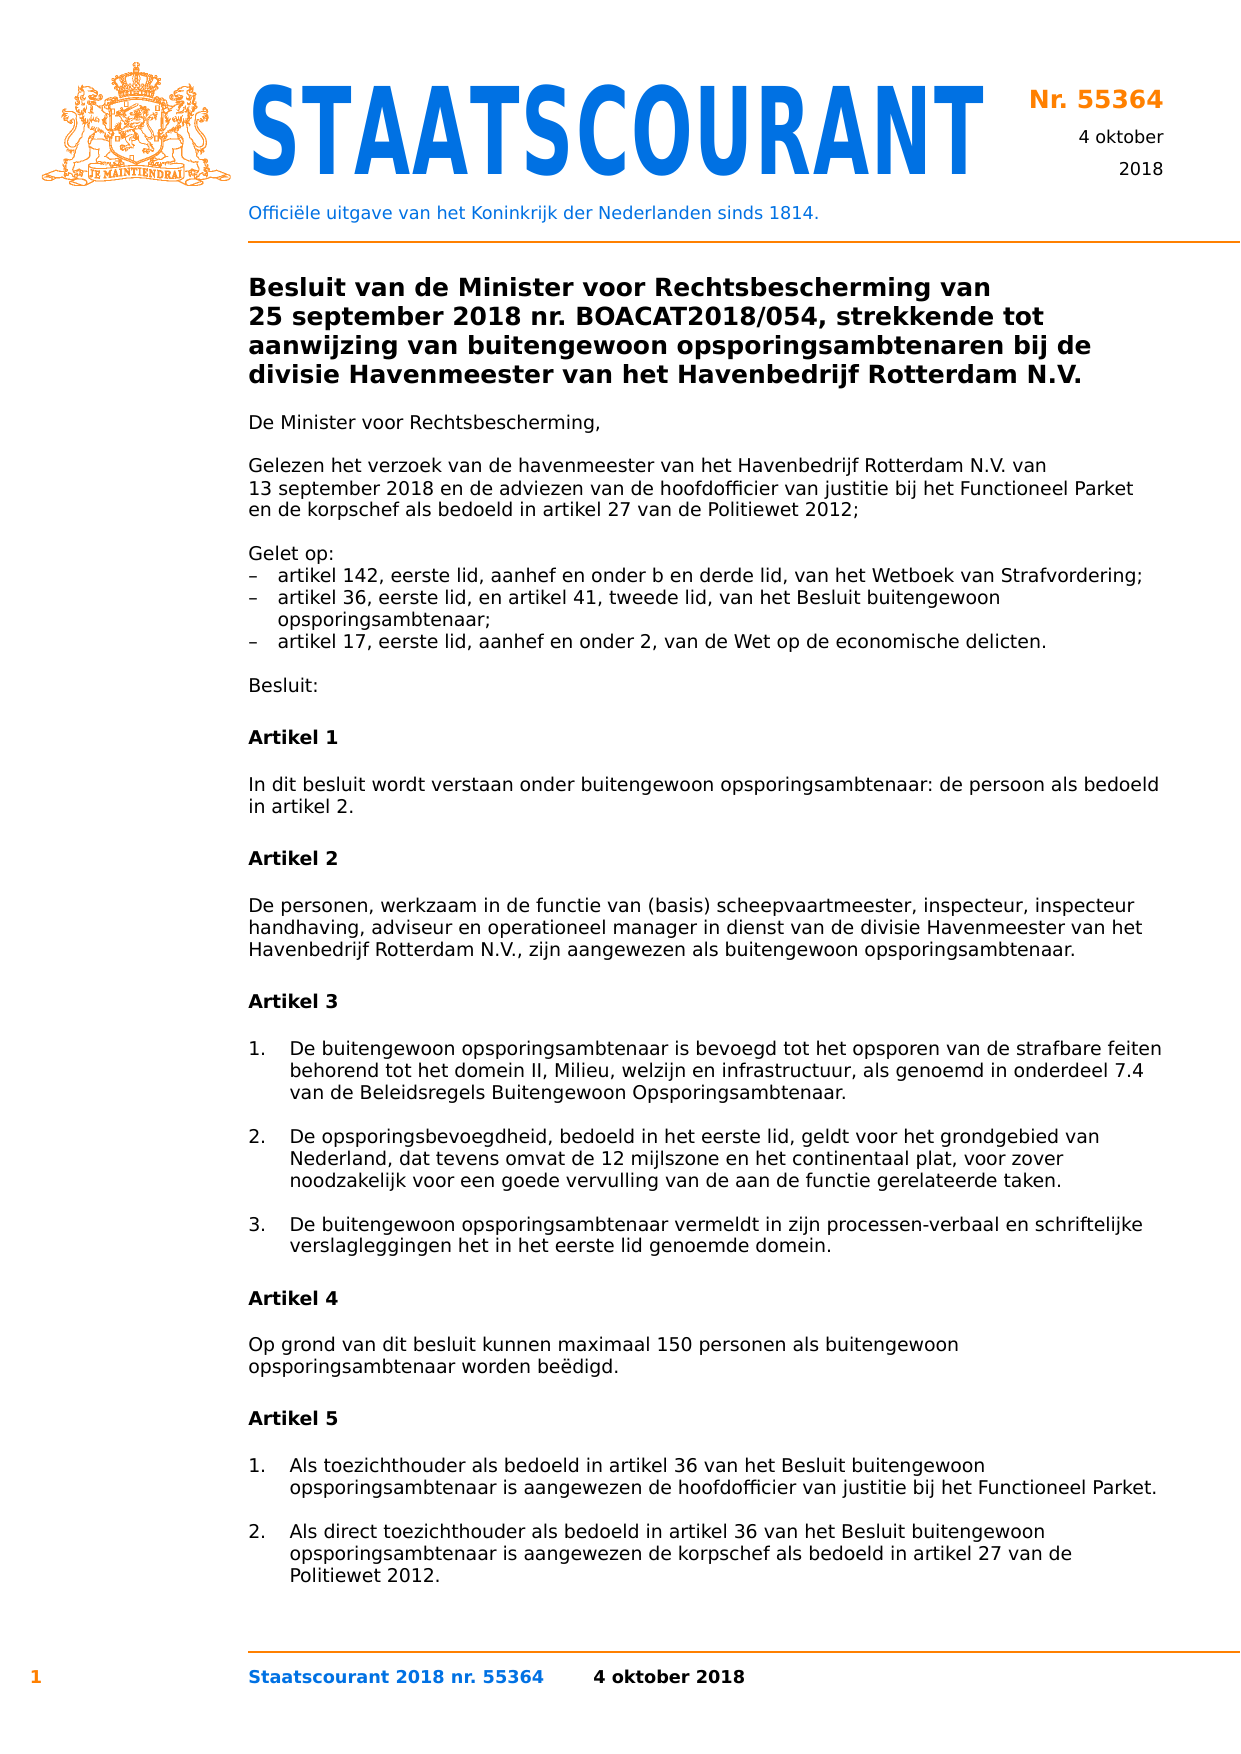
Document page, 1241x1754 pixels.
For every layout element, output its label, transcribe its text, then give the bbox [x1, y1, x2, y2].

subtitle Artikel 5 [248, 1408, 1163, 1430]
text 1. Als toezichthouder als bedoeld in artikel 36 van het Besluit buitengewoon opsporingsambtenaar is aangewezen de hoofdofficier van justitie bij het Functioneel Parket. [248, 1455, 1163, 1499]
text De personen, werkzaam in de functie van (basis) scheepvaartmeester, inspecteur, inspecteur handhaving, adviseur en operationeel manager in dienst van de divisie Havenmeester van het Havenbedrijf Rotterdam N.V., zijn aangewezen als buitengewoon opsporingsambtenaar. [248, 895, 1163, 961]
text 2. De opsporingsbevoegdheid, bedoeld in het eerste lid, geldt voor het grondgebied van Nederland, dat tevens omvat de 12 mijlszone en het continentaal plat, voor zover noodzakelijk voor een goede vervulling van de aan de functie gerelateerde taken. [248, 1126, 1163, 1192]
picture [41, 62, 231, 186]
table_header [25, 62, 248, 241]
subtitle Artikel 2 [248, 848, 1163, 870]
table_cell Officiële uitgave van het Koninkrijk der Nederlanden sinds 1814. [248, 203, 1240, 241]
text 1. De buitengewoon opsporingsambtenaar is bevoegd tot het opsporen van de strafbare feiten behorend tot het domein II, Milieu, welzijn en infrastructuur, als genoemd in onderdeel 7.4 van de Beleidsregels Buitengewoon Opsporingsambtenaar. [248, 1038, 1163, 1104]
text – artikel 36, eerste lid, en artikel 41, tweede lid, van het Besluit buitengewoon opsporingsambtenaar; [248, 587, 1163, 631]
table_cell 4 oktober [998, 121, 1240, 153]
text – artikel 17, eerste lid, aanhef en onder 2, van de Wet op de economische delicten. [248, 631, 1163, 653]
subtitle Besluit van de Minister voor Rechtsbescherming van 25 september 2018 nr. BOACAT2018/054, strekkende tot aanwijzing van buitengewoon opsporingsambtenaren bij de divisie Havenmeester van het Havenbedrijf Rotterdam N.V. [248, 273, 1163, 390]
text Op grond van dit besluit kunnen maximaal 150 personen als buitengewoon opsporingsambtenaar worden beëdigd. [248, 1334, 1163, 1378]
table_cell 2018 [998, 153, 1240, 203]
table_header STAATSCOURANT [248, 62, 998, 203]
subtitle Artikel 1 [248, 727, 1163, 749]
text 2. Als direct toezichthouder als bedoeld in artikel 36 van het Besluit buitengewoon opsporingsambtenaar is aangewezen de korpschef als bedoeld in artikel 27 van de Politiewet 2012. [248, 1521, 1163, 1587]
text – artikel 142, eerste lid, aanhef en onder b en derde lid, van het Wetboek van Strafvordering; [248, 565, 1163, 587]
text De Minister voor Rechtsbescherming, [248, 412, 1163, 433]
text 3. De buitengewoon opsporingsambtenaar vermeldt in zijn processen-verbaal en schriftelijke verslagleggingen het in het eerste lid genoemde domein. [248, 1213, 1163, 1257]
text In dit besluit wordt verstaan onder buitengewoon opsporingsambtenaar: de persoon als bedoeld in artikel 2. [248, 774, 1163, 818]
table_header Nr. 55364 [998, 62, 1240, 121]
text Gelet op: [248, 543, 1163, 565]
text Gelezen het verzoek van de havenmeester van het Havenbedrijf Rotterdam N.V. van 13 september 2018 en de adviezen van de hoofdofficier van justitie bij het Functioneel Parket en de korpschef als bedoeld in artikel 27 van de Politiewet 2012; [248, 455, 1163, 521]
text Besluit: [248, 675, 1163, 697]
subtitle Artikel 4 [248, 1287, 1163, 1309]
subtitle Artikel 3 [248, 991, 1163, 1013]
